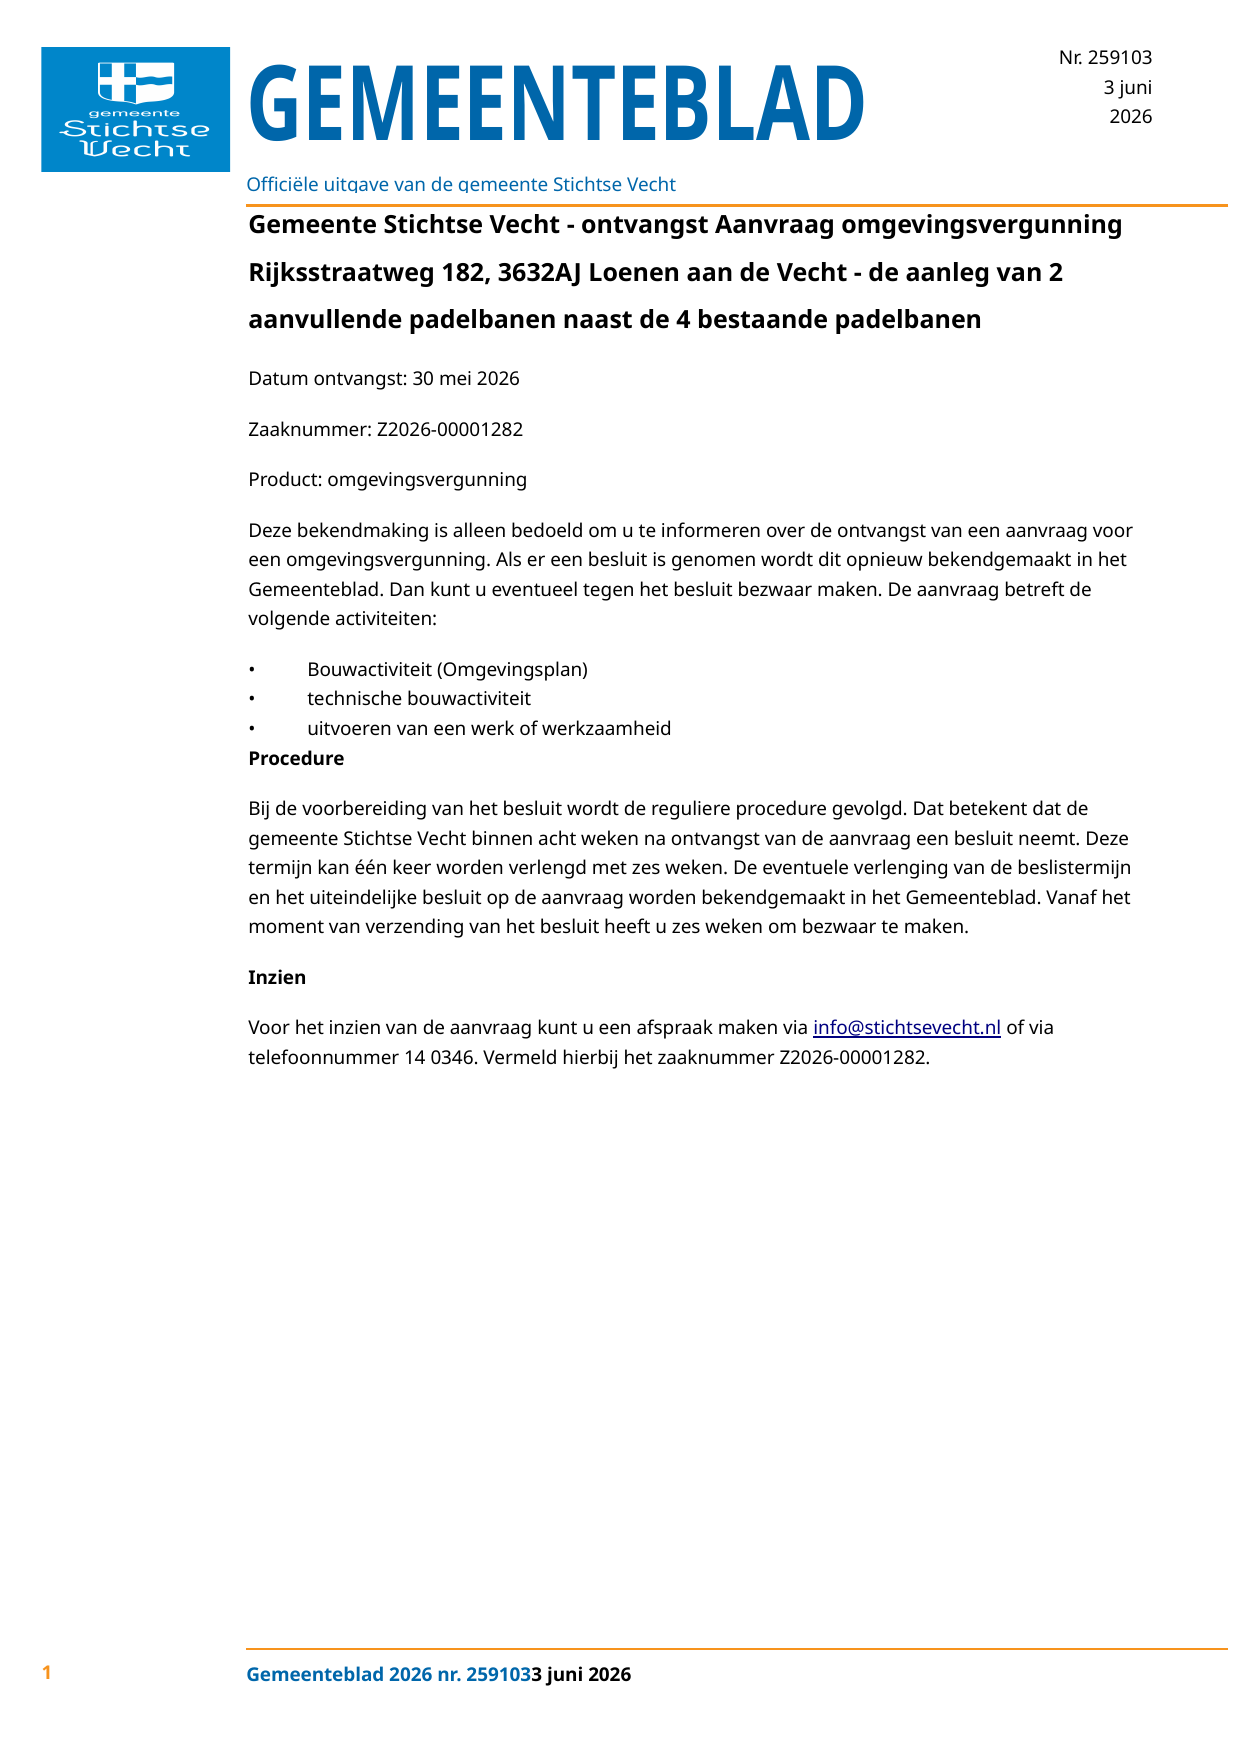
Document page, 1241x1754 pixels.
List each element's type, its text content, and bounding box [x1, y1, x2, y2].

text Bij de voorbereiding van het besluit wordt de reguliere procedure gevolgd. Dat betekent dat de gemeente Stichtse Vecht binnen acht weken na ontvangst van de aanvraag een besluit neemt. Deze termijn kan één keer worden verlengd met zes weken. De eventuele verlenging van de beslistermijn en het uiteindelijke besluit op de aanvraag worden bekendgemaakt in het Gemeenteblad. Vanaf het moment van verzending van het besluit heeft u zes weken om bezwaar te maken. [248, 795, 1152, 939]
picture [99, 63, 135, 101]
text Inzien [248, 964, 1152, 989]
text Gemeente Stichtse Vecht - ontvangst Aanvraag omgevingsvergunning Rijksstraatweg 182, 3632AJ Loenen aan de Vecht - de aanleg van 2 aanvullende padelbanen naast de 4 bestaande padelbanen [248, 207, 1152, 336]
picture [137, 63, 174, 103]
text Procedure [248, 745, 1152, 770]
text Datum ontvangst: 30 mei 2026 [248, 366, 1152, 391]
list Bouwactiviteit (Omgevingsplan) [248, 656, 1152, 682]
list uitvoeren van een werk of werkzaamheid [248, 715, 1152, 741]
text Zaaknummer: Z2026-00001282 [248, 416, 1152, 442]
list technische bouwactiviteit [248, 686, 1152, 711]
text Voor het inzien van de aanvraag kunt u een afspraak maken via info@stichtsevecht.nl of via telefoonnummer 14 0346. Vermeld hierbij het zaaknummer Z2026-00001282. [248, 1014, 1152, 1069]
text Product: omgevingsvergunning [248, 466, 1152, 492]
text Deze bekendmaking is alleen bedoeld om u te informeren over de ontvangst van een aanvraag voor een omgevingsvergunning. Als er een besluit is genomen wordt dit opnieuw bekendgemaakt in het Gemeenteblad. Dan kunt u eventueel tegen het besluit bezwaar maken. De aanvraag betreft de volgende activiteiten: [248, 517, 1152, 631]
